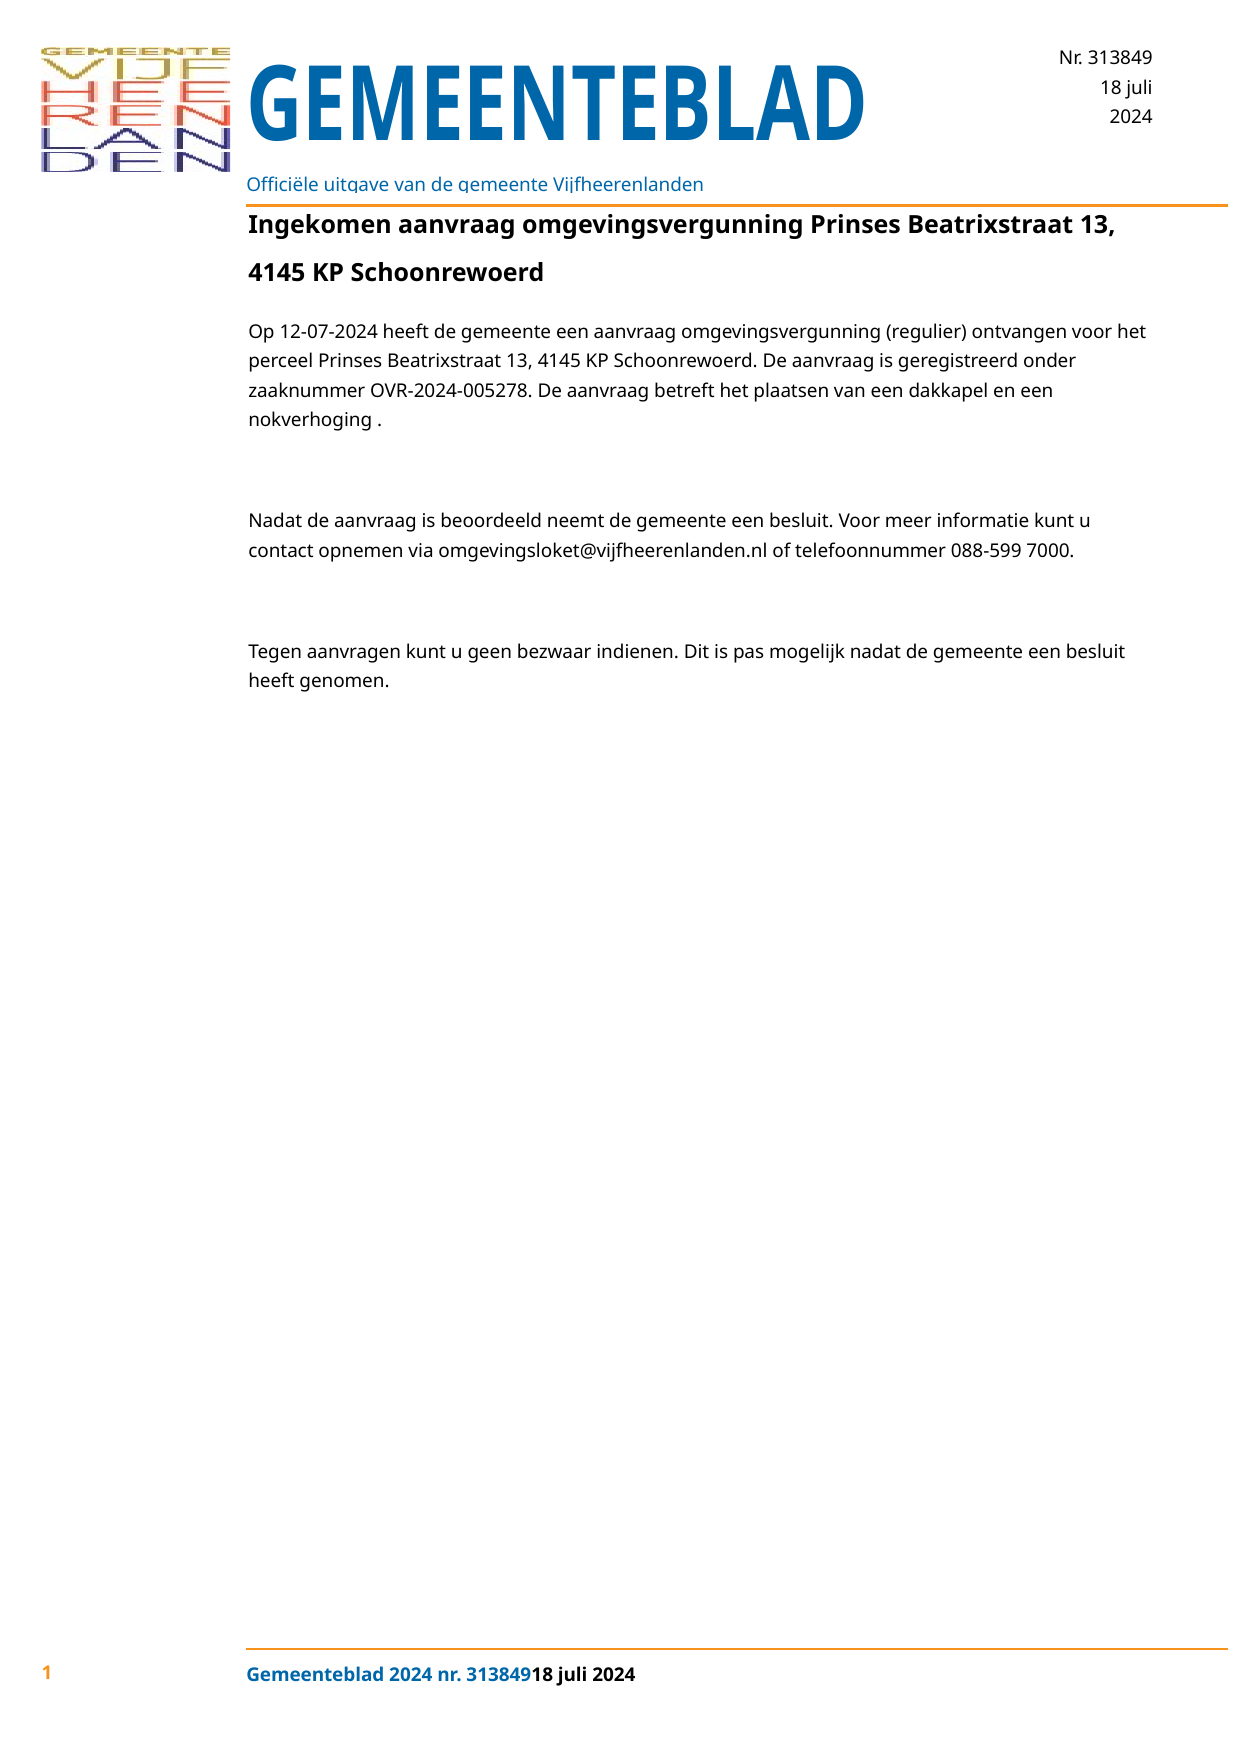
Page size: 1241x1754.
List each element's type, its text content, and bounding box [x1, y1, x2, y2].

text Op 12-07-2024 heeft de gemeente een aanvraag omgevingsvergunning (regulier) ontvangen voor het perceel Prinses Beatrixstraat 13, 4145 KP Schoonrewoerd. De aanvraag is geregistreerd onder zaaknummer OVR-2024-005278. De aanvraag betreft het plaatsen van een dakkapel en een nokverhoging . [248, 318, 1152, 432]
text Tegen aanvragen kunt u geen bezwaar indienen. Dit is pas mogelijk nadat de gemeente een besluit heeft genomen. [248, 638, 1152, 693]
picture [41, 47, 231, 172]
text Nadat de aanvraag is beoordeeld neemt de gemeente een besluit. Voor meer informatie kunt u contact opnemen via omgevingsloket@vijfheerenlanden.nl of telefoonnummer 088-599 7000. [248, 507, 1152, 563]
text Ingekomen aanvraag omgevingsvergunning Prinses Beatrixstraat 13, 4145 KP Schoonrewoerd [248, 207, 1152, 288]
